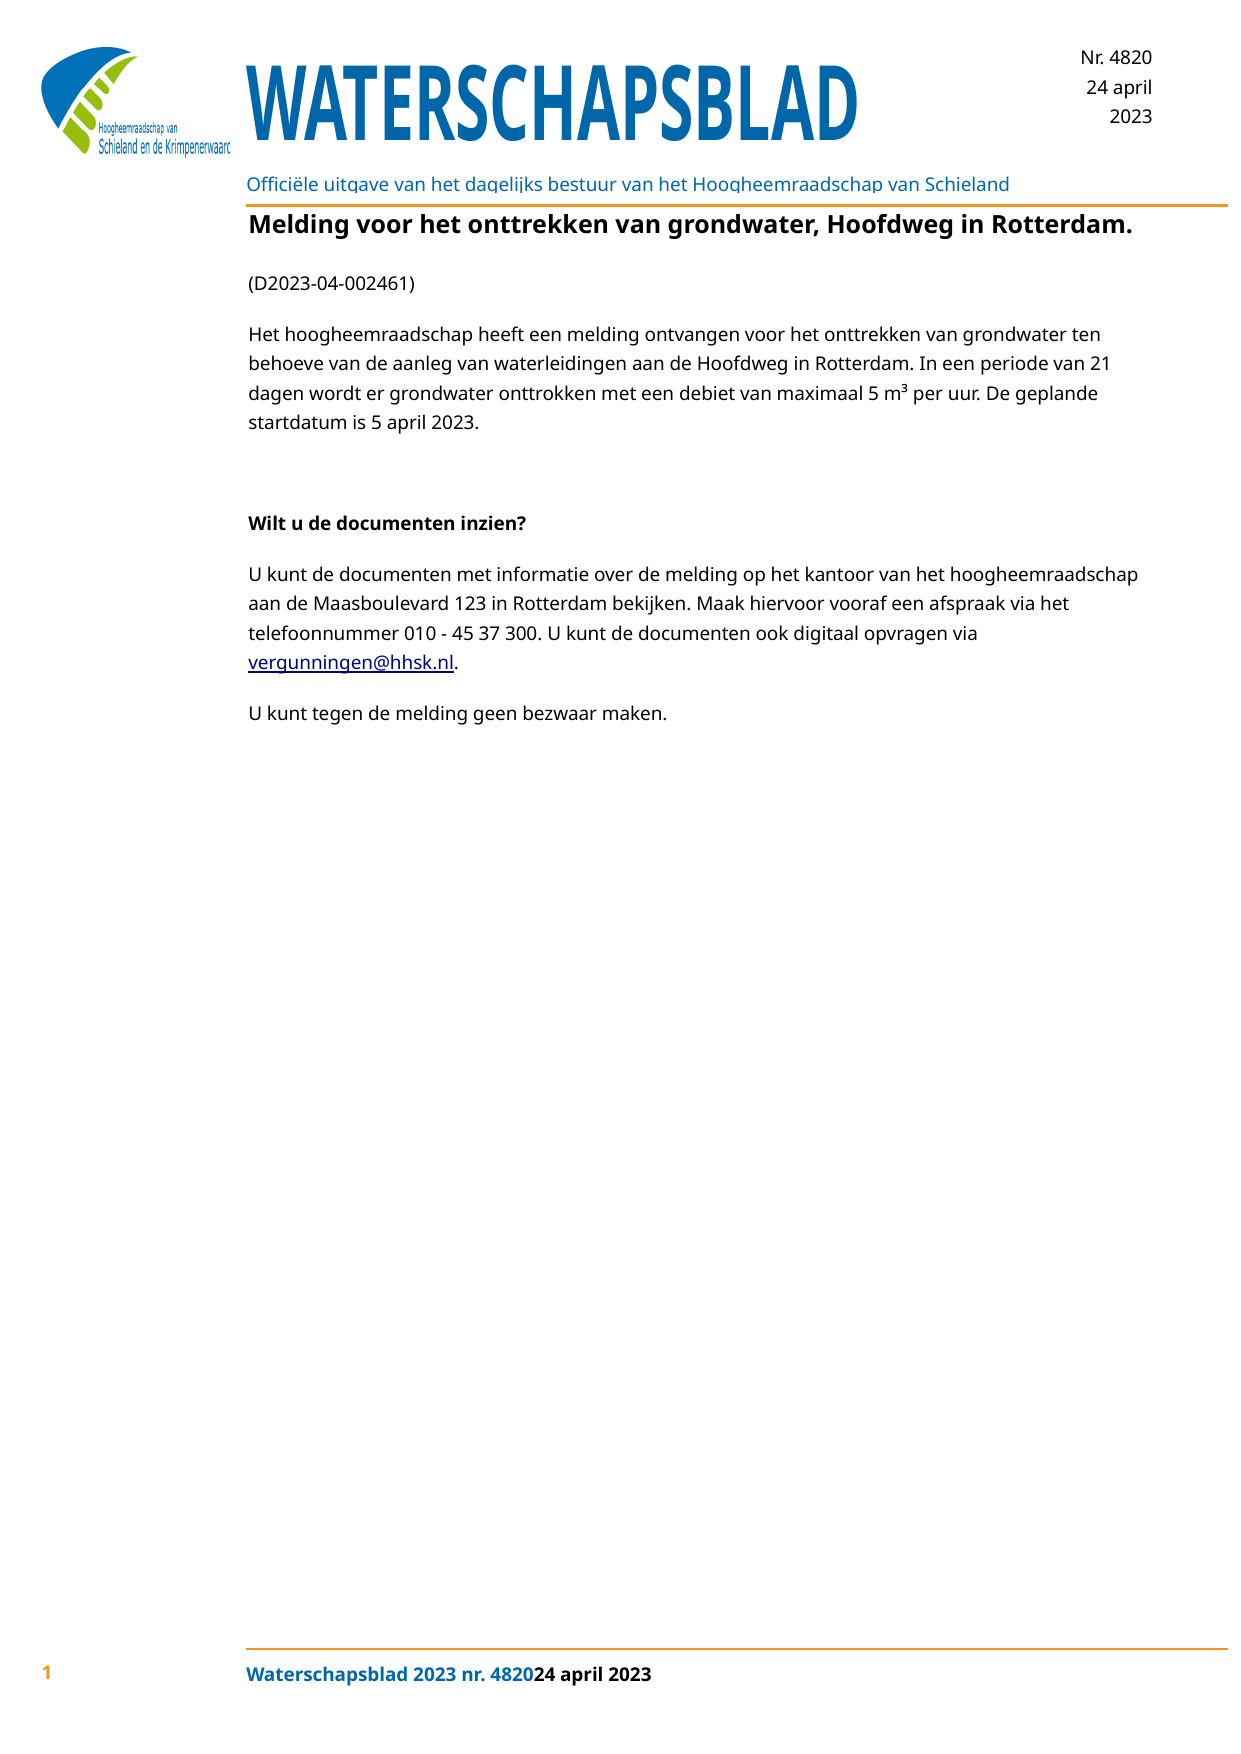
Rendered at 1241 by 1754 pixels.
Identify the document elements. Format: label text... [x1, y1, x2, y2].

text U kunt tegen de melding geen bezwaar maken. [248, 700, 1152, 726]
picture [41, 47, 231, 172]
text (D2023-04-002461) [248, 270, 1152, 296]
text U kunt de documenten met informatie over de melding op het kantoor van het hoogheemraadschap aan de Maasboulevard 123 in Rotterdam bekijken. Maak hiervoor vooraf een afspraak via het telefoonnummer 010 - 45 37 300. U kunt de documenten ook digitaal opvragen via vergunningen@hhsk.nl. [248, 561, 1152, 675]
text Het hoogheemraadschap heeft een melding ontvangen voor het onttrekken van grondwater ten behoeve van de aanleg van waterleidingen aan de Hoofdweg in Rotterdam. In een periode van 21 dagen wordt er grondwater onttrokken met een debiet van maximaal 5 m³ per uur. De geplande startdatum is 5 april 2023. [248, 321, 1152, 435]
text Melding voor het onttrekken van grondwater, Hoofdweg in Rotterdam. [248, 207, 1152, 241]
text Wilt u de documenten inzien? [248, 510, 1152, 536]
